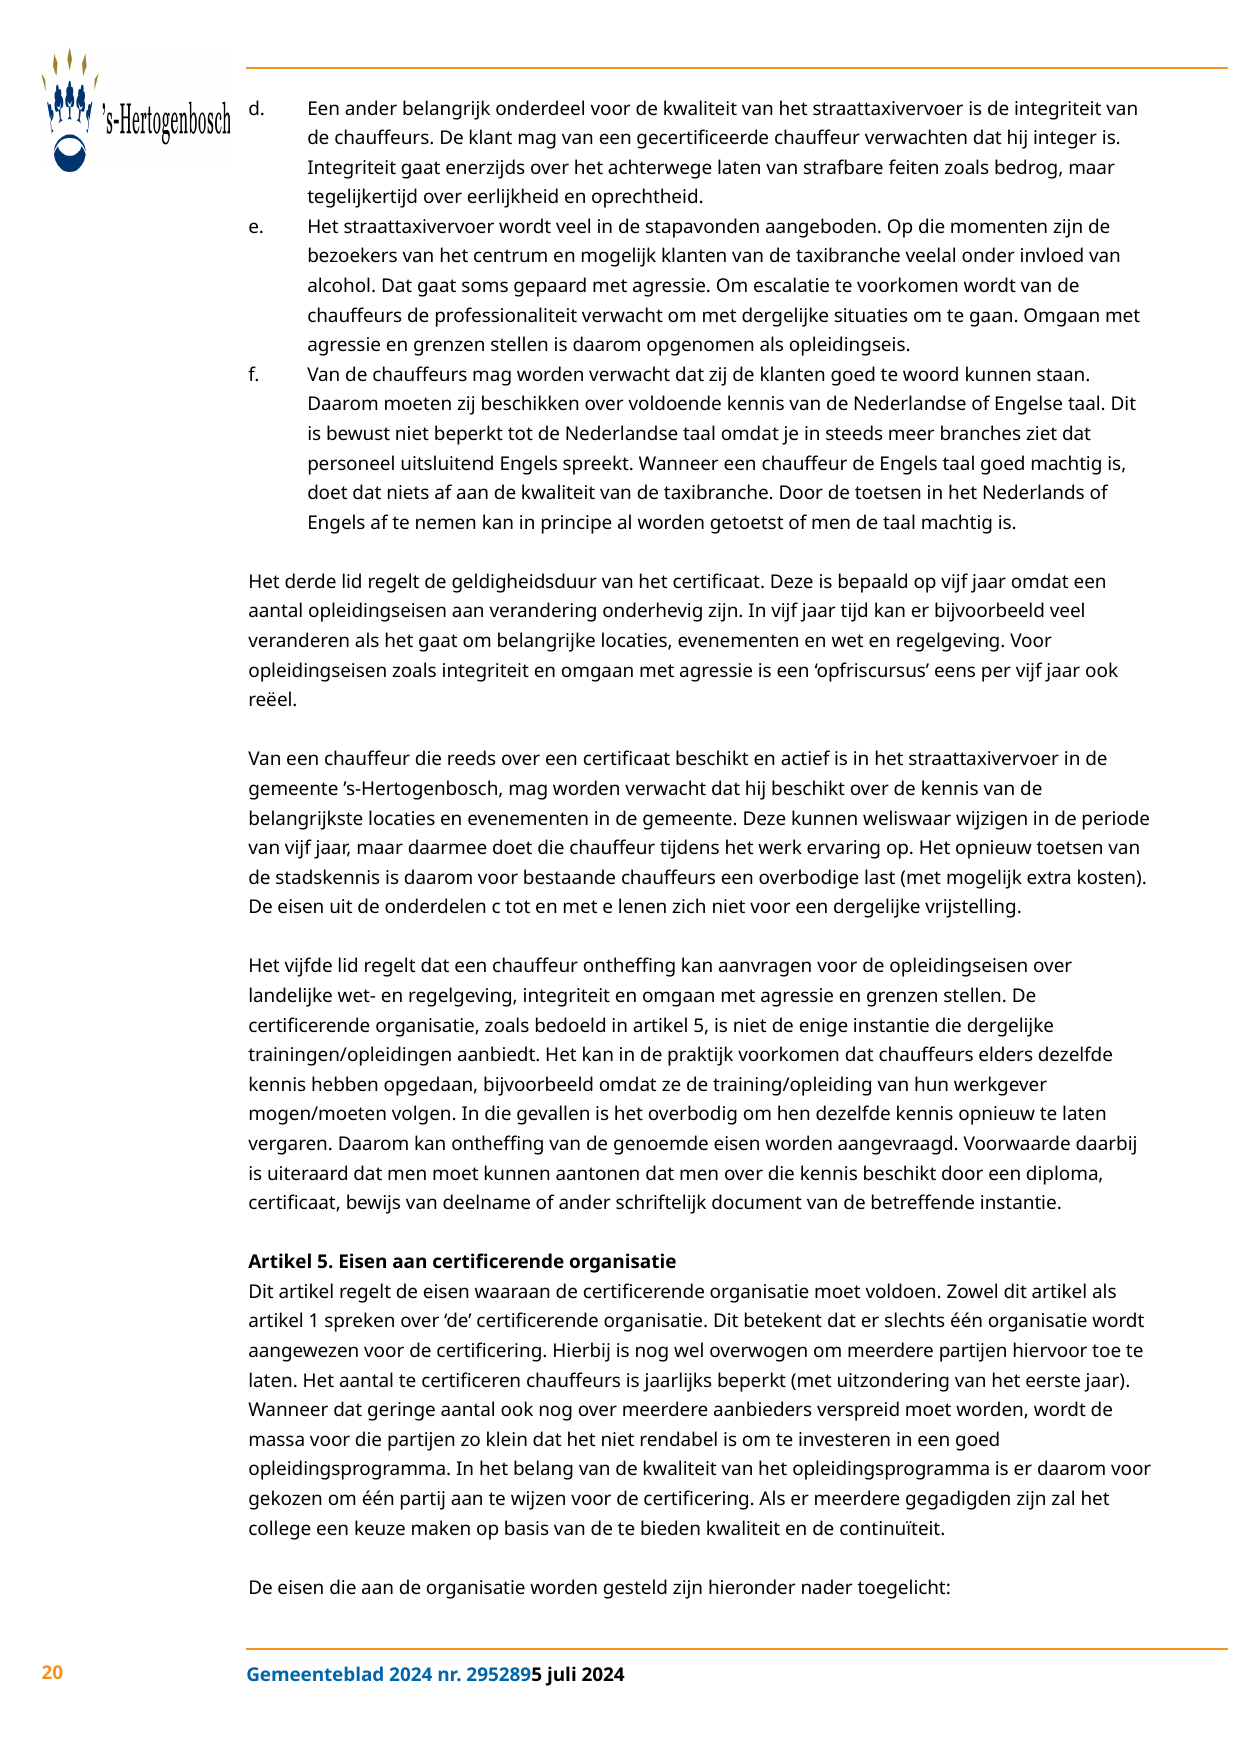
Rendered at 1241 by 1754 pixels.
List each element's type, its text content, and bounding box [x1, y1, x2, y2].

text De eisen die aan de organisatie worden gesteld zijn hieronder nader toegelicht: [248, 1574, 1152, 1600]
text Het derde lid regelt de geldigheidsduur van het certificaat. Deze is bepaald op vijf jaar omdat een aantal opleidingseisen aan verandering onderhevig zijn. In vijf jaar tijd kan er bijvoorbeeld veel veranderen als het gaat om belangrijke locaties, evenementen en wet en regelgeving. Voor opleidingseisen zoals integriteit en omgaan met agressie is een ‘opfriscursus’ eens per vijf jaar ook reëel. [248, 568, 1152, 712]
picture [41, 47, 231, 172]
list Het straattaxivervoer wordt veel in de stapavonden aangeboden. Op die momenten zijn de bezoekers van het centrum en mogelijk klanten van de taxibranche veelal onder invloed van alcohol. Dat gaat soms gepaard met agressie. Om escalatie te voorkomen wordt van de chauffeurs de professionaliteit verwacht om met dergelijke situaties om te gaan. Omgaan met agressie en grenzen stellen is daarom opgenomen als opleidingseis. [248, 213, 1152, 357]
text Artikel 5. Eisen aan certificerende organisatie [248, 1248, 1152, 1274]
text Het vijfde lid regelt dat een chauffeur ontheffing kan aanvragen voor de opleidingseisen over landelijke wet- en regelgeving, integriteit en omgaan met agressie en grenzen stellen. De certificerende organisatie, zoals bedoeld in artikel 5, is niet de enige instantie die dergelijke trainingen/opleidingen aanbiedt. Het kan in de praktijk voorkomen dat chauffeurs elders dezelfde kennis hebben opgedaan, bijvoorbeeld omdat ze de training/opleiding van hun werkgever mogen/moeten volgen. In die gevallen is het overbodig om hen dezelfde kennis opnieuw te laten vergaren. Daarom kan ontheffing van de genoemde eisen worden aangevraagd. Voorwaarde daarbij is uiteraard dat men moet kunnen aantonen dat men over die kennis beschikt door een diploma, certificaat, bewijs van deelname of ander schriftelijk document van de betreffende instantie. [248, 953, 1152, 1215]
text Van een chauffeur die reeds over een certificaat beschikt en actief is in het straattaxivervoer in de gemeente ’s-Hertogenbosch, mag worden verwacht dat hij beschikt over de kennis van de belangrijkste locaties en evenementen in de gemeente. Deze kunnen weliswaar wijzigen in de periode van vijf jaar, maar daarmee doet die chauffeur tijdens het werk ervaring op. Het opnieuw toetsen van de stadskennis is daarom voor bestaande chauffeurs een overbodige last (met mogelijk extra kosten). De eisen uit de onderdelen c tot en met e lenen zich niet voor een dergelijke vrijstelling. [248, 746, 1152, 919]
text Dit artikel regelt de eisen waaraan de certificerende organisatie moet voldoen. Zowel dit artikel als artikel 1 spreken over ‘de’ certificerende organisatie. Dit betekent dat er slechts één organisatie wordt aangewezen voor de certificering. Hierbij is nog wel overwogen om meerdere partijen hiervoor toe te laten. Het aantal te certificeren chauffeurs is jaarlijks beperkt (met uitzondering van het eerste jaar). Wanneer dat geringe aantal ook nog over meerdere aanbieders verspreid moet worden, wordt de massa voor die partijen zo klein dat het niet rendabel is om te investeren in een goed opleidingsprogramma. In het belang van de kwaliteit van het opleidingsprogramma is er daarom voor gekozen om één partij aan te wijzen voor de certificering. Als er meerdere gegadigden zijn zal het college een keuze maken op basis van de te bieden kwaliteit en de continuïteit. [248, 1278, 1152, 1541]
list Een ander belangrijk onderdeel voor de kwaliteit van het straattaxivervoer is de integriteit van de chauffeurs. De klant mag van een gecertificeerde chauffeur verwachten dat hij integer is. Integriteit gaat enerzijds over het achterwege laten van strafbare feiten zoals bedrog, maar tegelijkertijd over eerlijkheid en oprechtheid. [248, 95, 1152, 209]
list Van de chauffeurs mag worden verwacht dat zij de klanten goed te woord kunnen staan. Daarom moeten zij beschikken over voldoende kennis van de Nederlandse of Engelse taal. Dit is bewust niet beperkt tot de Nederlandse taal omdat je in steeds meer branches ziet dat personeel uitsluitend Engels spreekt. Wanneer een chauffeur de Engels taal goed machtig is, doet dat niets af aan de kwaliteit van de taxibranche. Door de toetsen in het Nederlands of Engels af te nemen kan in principe al worden getoetst of men de taal machtig is. [248, 361, 1152, 535]
